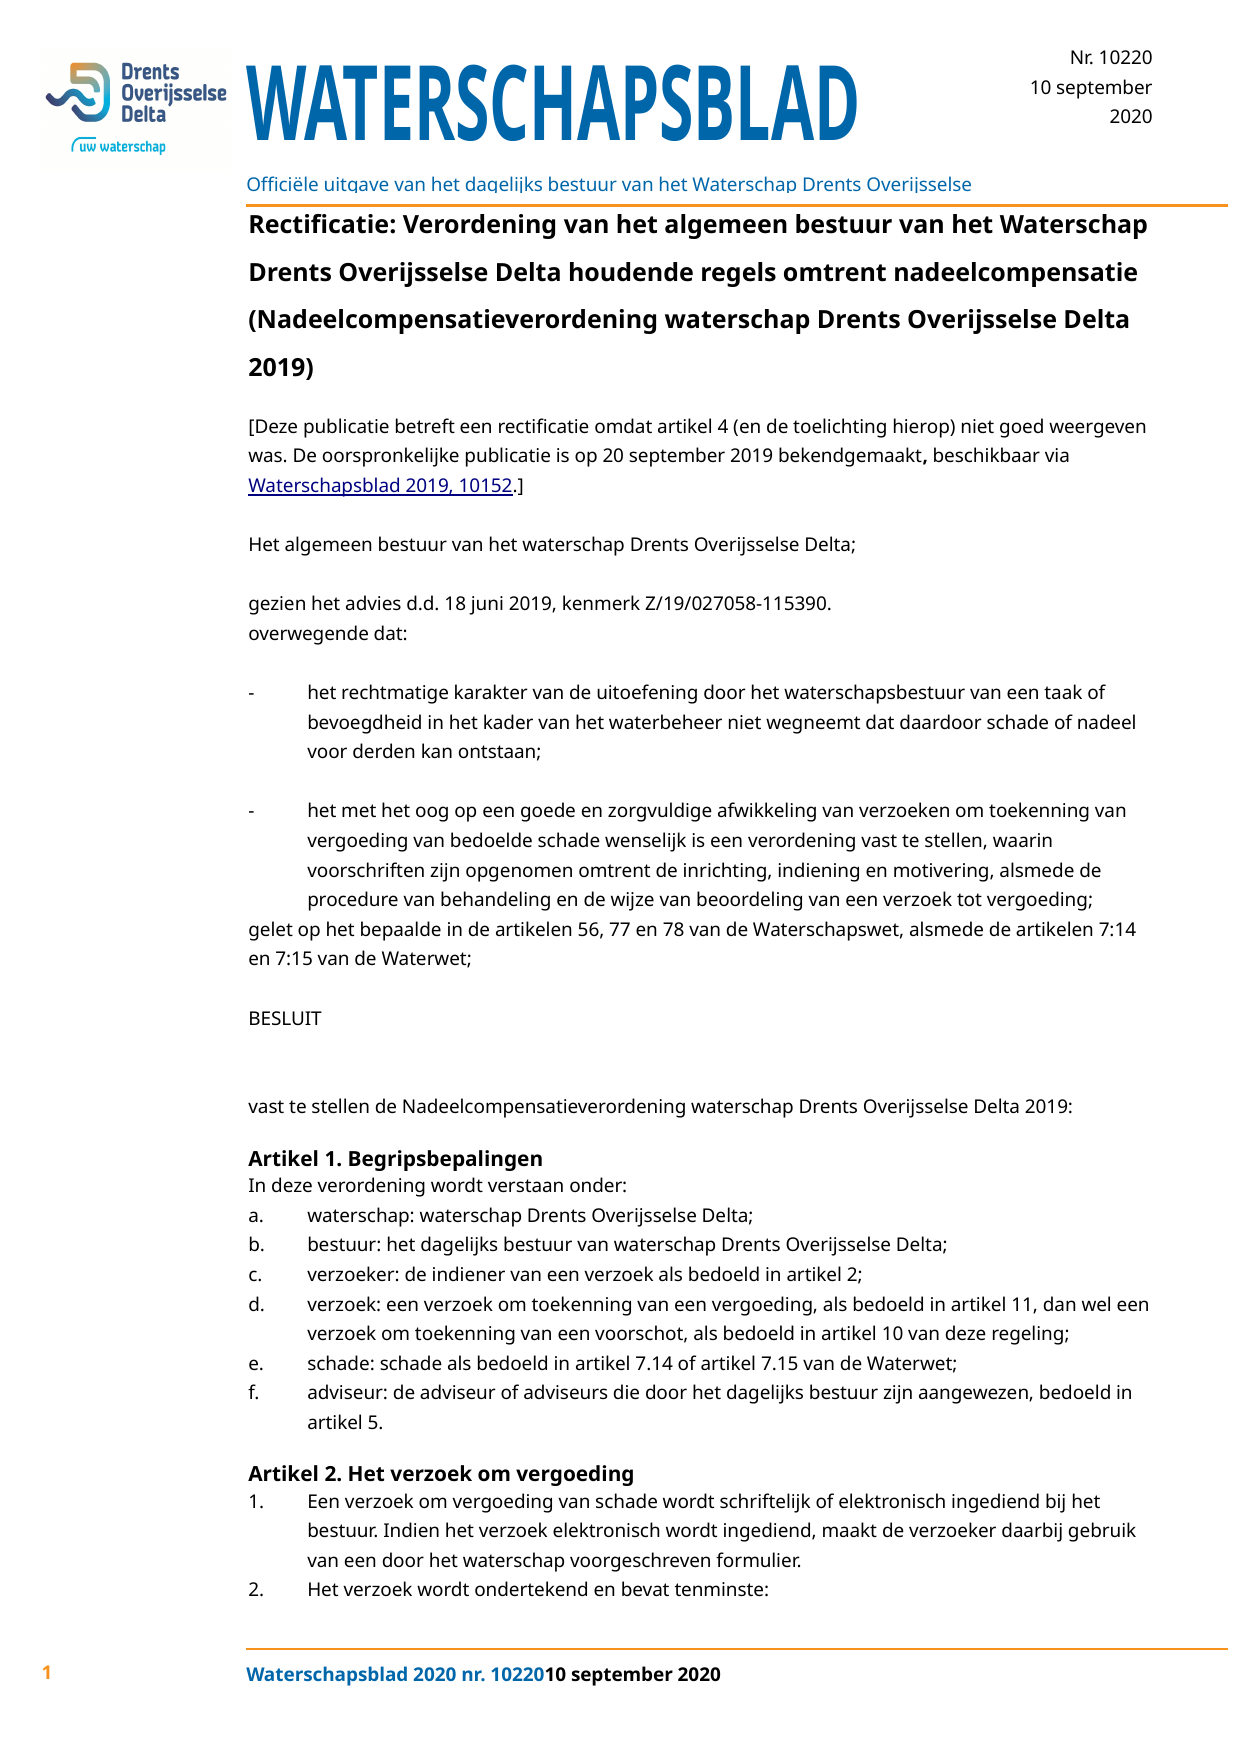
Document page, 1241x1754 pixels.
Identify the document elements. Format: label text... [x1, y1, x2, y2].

list verzoek: een verzoek om toekenning van een vergoeding, als bedoeld in artikel 11, dan wel een verzoek om toekenning van een voorschot, als bedoeld in artikel 10 van deze regeling; [248, 1291, 1152, 1346]
list het rechtmatige karakter van de uitoefening door het waterschapsbestuur van een taak of bevoegdheid in het kader van het waterbeheer niet wegneemt dat daardoor schade of nadeel voor derden kan ontstaan; [248, 679, 1152, 764]
text Rectificatie: Verordening van het algemeen bestuur van het Waterschap Drents Overijsselse Delta houdende regels omtrent nadeelcompensatie (Nadeelcompensatieverordening waterschap Drents Overijsselse Delta 2019) [248, 207, 1152, 384]
list het met het oog op een goede en zorgvuldige afwikkeling van verzoeken om toekenning van vergoeding van bedoelde schade wenselijk is een verordening vast te stellen, waarin voorschriften zijn opgenomen omtrent de inrichting, indiening en motivering, alsmede de procedure van behandeling en de wijze van beoordeling van een verzoek tot vergoeding; [248, 798, 1152, 912]
text Artikel 1. Begripsbepalingen [248, 1144, 1152, 1172]
list schade: schade als bedoeld in artikel 7.14 of artikel 7.15 van de Waterwet; [248, 1350, 1152, 1376]
text gezien het advies d.d. 18 juni 2019, kenmerk Z/19/027058-115390. [248, 591, 1152, 616]
list waterschap: waterschap Drents Overijsselse Delta; [248, 1202, 1152, 1228]
list verzoeker: de indiener van een verzoek als bedoeld in artikel 2; [248, 1261, 1152, 1287]
text Artikel 2. Het verzoek om vergoeding [248, 1459, 1152, 1488]
list bestuur: het dagelijks bestuur van waterschap Drents Overijsselse Delta; [248, 1232, 1152, 1257]
text vast te stellen de Nadeelcompensatieverordening waterschap Drents Overijsselse Delta 2019: [248, 1093, 1152, 1119]
list Een verzoek om vergoeding van schade wordt schriftelijk of elektronisch ingediend bij het bestuur. Indien het verzoek elektronisch wordt ingediend, maakt de verzoeker daarbij gebruik van een door het waterschap voorgeschreven formulier. [248, 1488, 1152, 1573]
text gelet op het bepaalde in de artikelen 56, 77 en 78 van de Waterschapswet, alsmede de artikelen 7:14 en 7:15 van de Waterwet; [248, 916, 1152, 971]
list adviseur: de adviseur of adviseurs die door het dagelijks bestuur zijn aangewezen, bedoeld in artikel 5. [248, 1379, 1152, 1435]
text Het algemeen bestuur van het waterschap Drents Overijsselse Delta; [248, 531, 1152, 557]
text [Deze publicatie betreft een rectificatie omdat artikel 4 (en de toelichting hierop) niet goed weergeven was. De oorspronkelijke publicatie is op 20 september 2019 bekendgemaakt, beschikbaar via Waterschapsblad 2019, 10152.] [248, 413, 1152, 498]
text In deze verordening wordt verstaan onder: [248, 1172, 1152, 1198]
text BESLUIT [248, 1005, 1152, 1031]
text overwegende dat: [248, 620, 1152, 646]
list Het verzoek wordt ondertekend en bevat tenminste: [248, 1577, 1152, 1602]
picture [41, 47, 231, 172]
